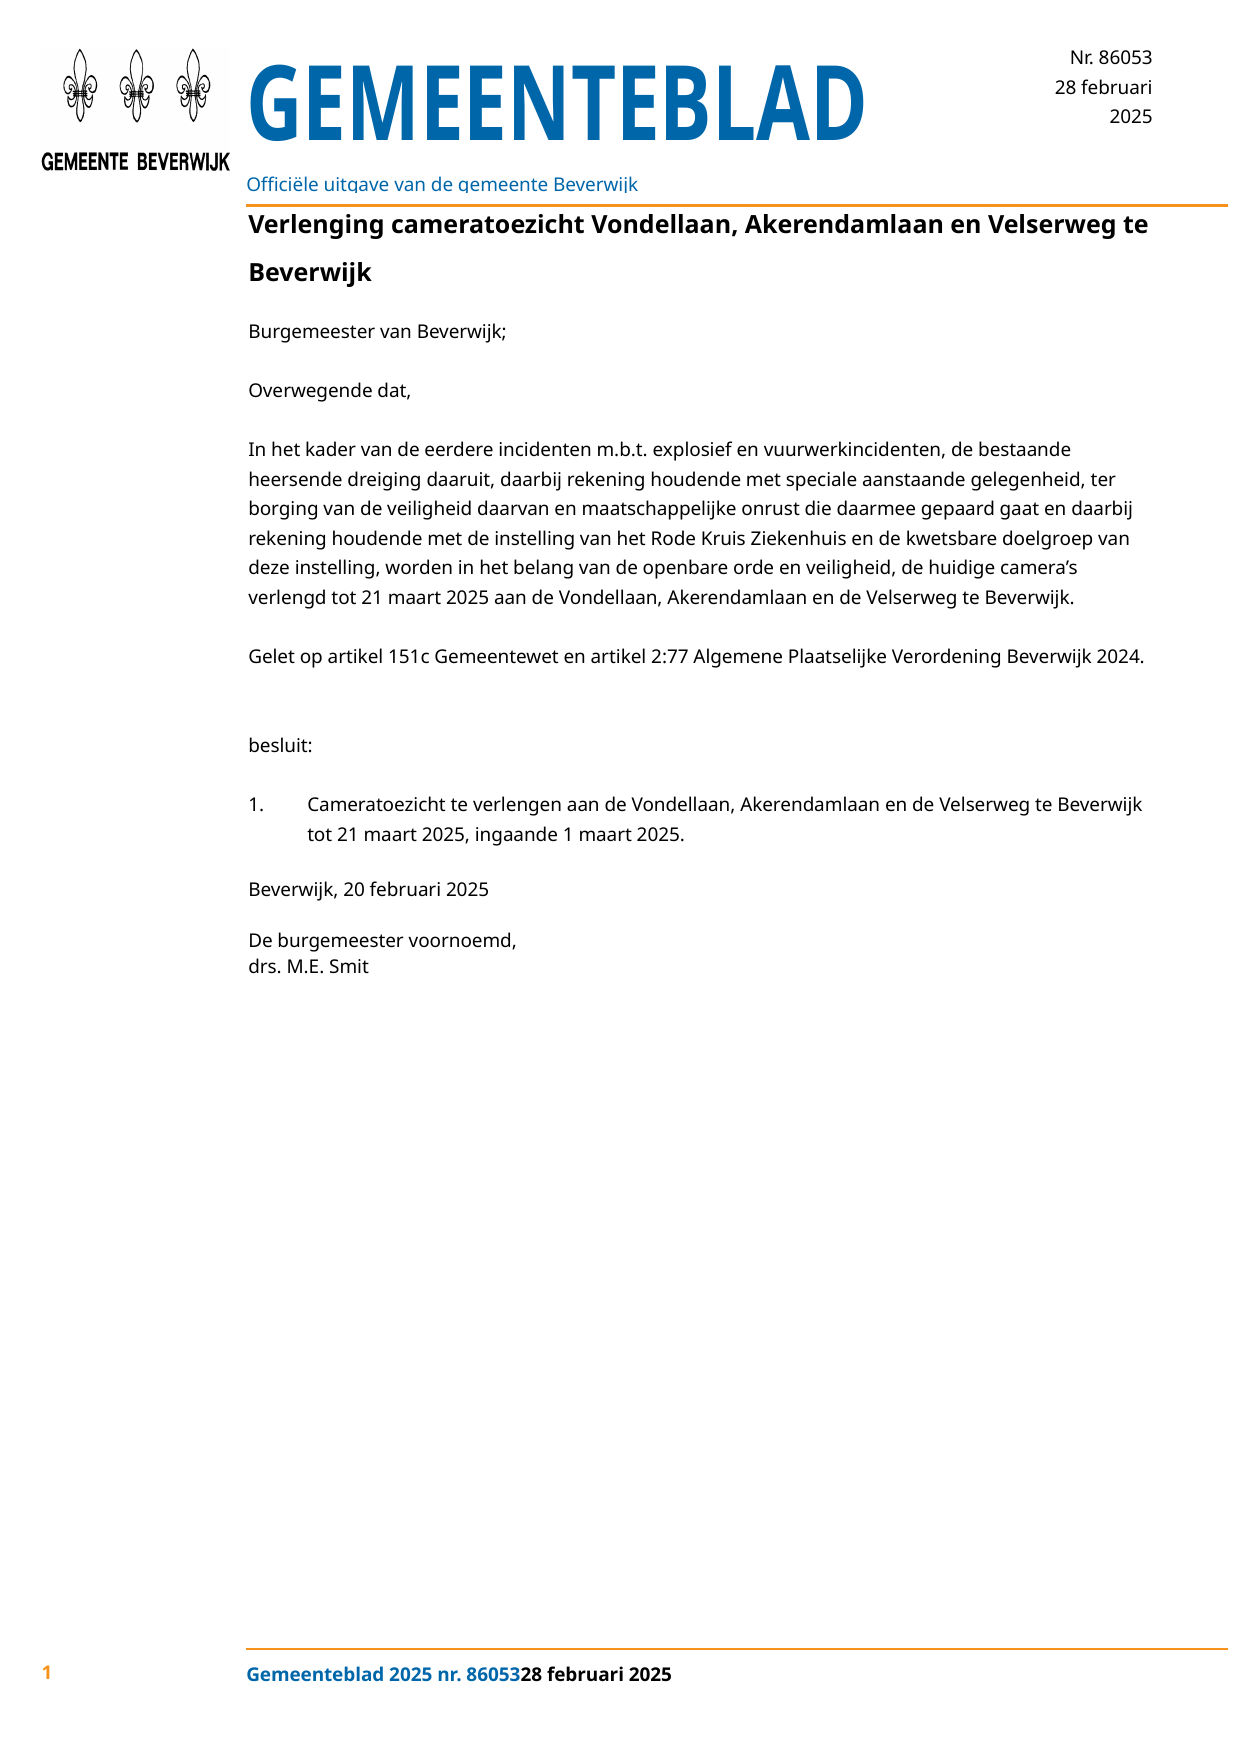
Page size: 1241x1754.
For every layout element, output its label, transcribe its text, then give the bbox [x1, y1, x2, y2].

picture [41, 47, 231, 172]
text De burgemeester voornoemd, [248, 928, 1152, 953]
text besluit: [248, 732, 1152, 758]
text drs. M.E. Smit [248, 953, 1152, 979]
text Gelet op artikel 151c Gemeentewet en artikel 2:77 Algemene Plaatselijke Verordening Beverwijk 2024. [248, 643, 1152, 669]
text Verlenging cameratoezicht Vondellaan, Akerendamlaan en Velserweg te Beverwijk [248, 207, 1152, 288]
list Cameratoezicht te verlengen aan de Vondellaan, Akerendamlaan en de Velserweg te Beverwijk tot 21 maart 2025, ingaande 1 maart 2025. [248, 791, 1152, 847]
text Overwegende dat, [248, 377, 1152, 403]
text Burgemeester van Beverwijk; [248, 318, 1152, 344]
text In het kader van de eerdere incidenten m.b.t. explosief en vuurwerkincidenten, de bestaande heersende dreiging daaruit, daarbij rekening houdende met speciale aanstaande gelegenheid, ter borging van de veiligheid daarvan en maatschappelijke onrust die daarmee gepaard gaat en daarbij rekening houdende met de instelling van het Rode Kruis Ziekenhuis en de kwetsbare doelgroep van deze instelling, worden in het belang van de openbare orde en veiligheid, de huidige camera’s verlengd tot 21 maart 2025 aan de Vondellaan, Akerendamlaan en de Velserweg te Beverwijk. [248, 436, 1152, 610]
text Beverwijk, 20 februari 2025 [248, 876, 1152, 902]
